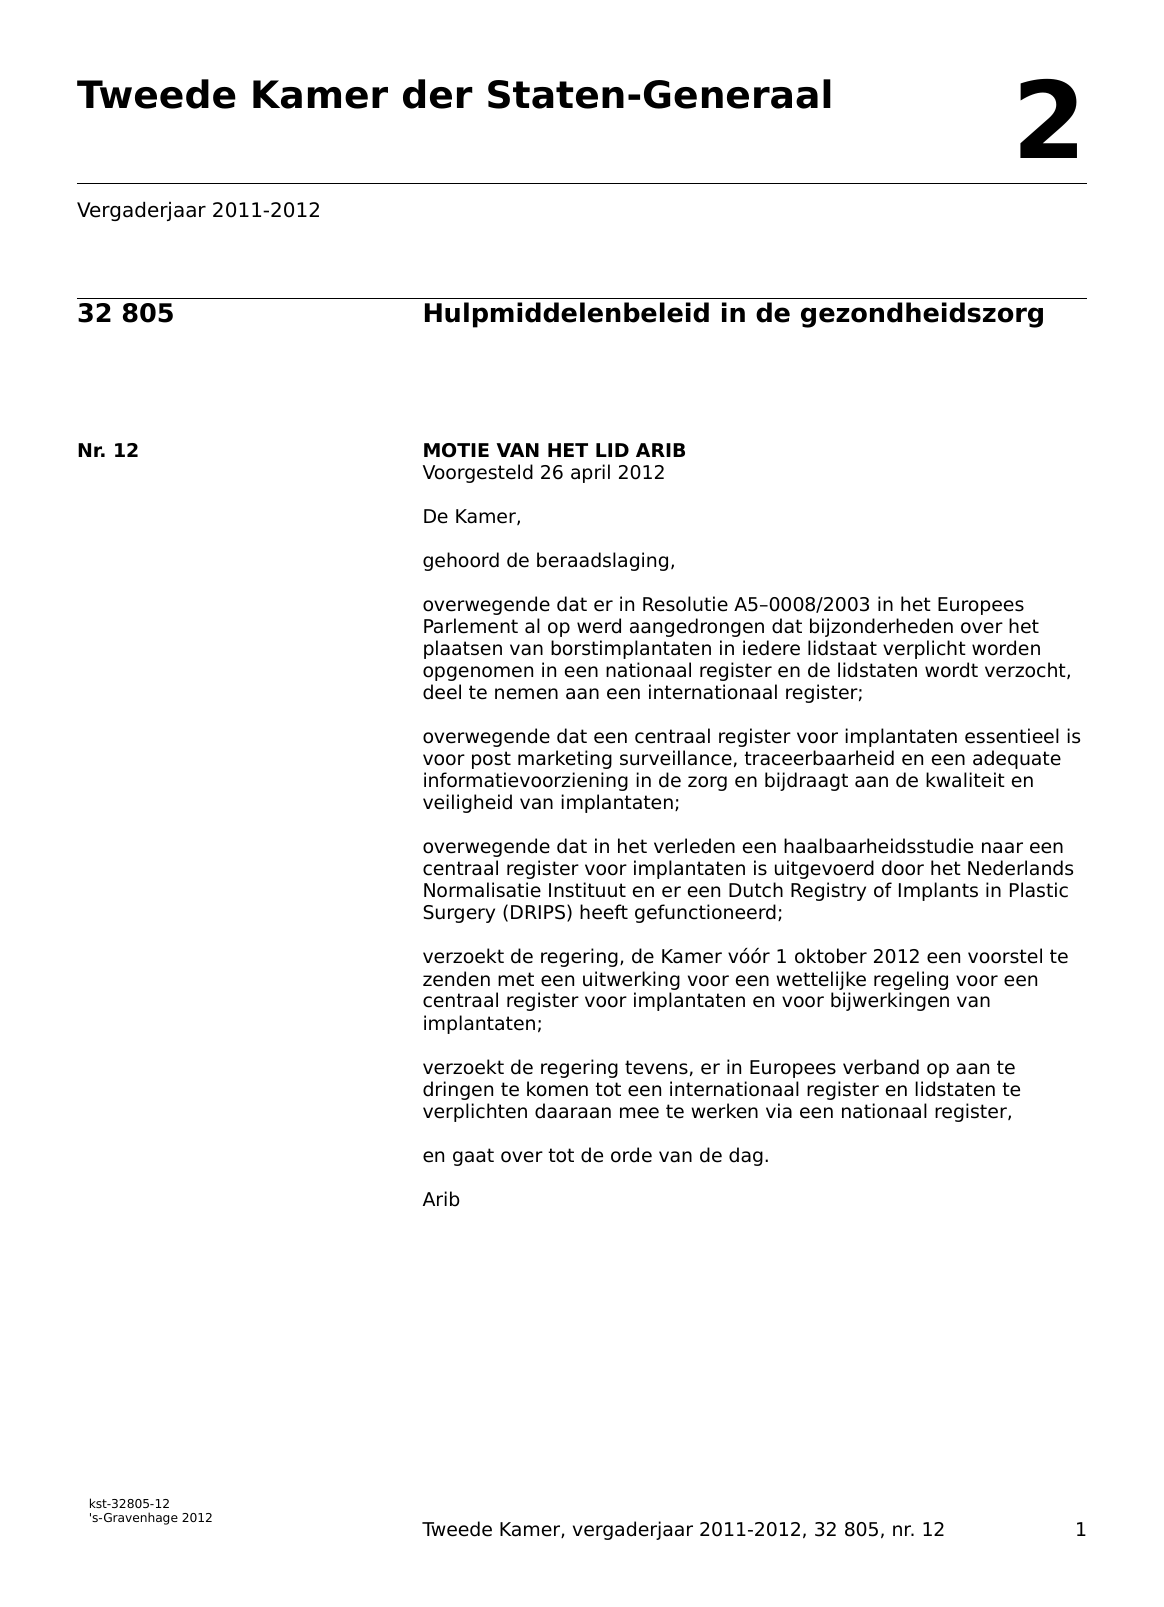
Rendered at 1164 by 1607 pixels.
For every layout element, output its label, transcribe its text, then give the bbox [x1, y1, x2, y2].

text en gaat over tot de orde van de dag. [422, 1145, 1087, 1167]
text 's-Gravenhage 2012 [88, 1511, 323, 1525]
table_header Tweede Kamer der Staten-Generaal [77, 59, 886, 183]
text overwegende dat een centraal register voor implantaten essentieel is voor post marketing surveillance, traceerbaarheid en een adequate informatievoorziening in de zorg en bijdraagt aan de kwaliteit en veiligheid van implantaten; [422, 726, 1087, 814]
text De Kamer, [422, 506, 1087, 528]
subtitle Nr. 12 MOTIE VAN HET LID ARIB [77, 440, 1087, 462]
table_cell Vergaderjaar 2011-2012 [77, 184, 1087, 298]
text verzoekt de regering tevens, er in Europees verband op aan te dringen te komen tot een internationaal register en lidstaten te verplichten daaraan mee te werken via een nationaal register, [422, 1057, 1087, 1122]
subtitle 32 805 Hulpmiddelenbeleid in de gezondheidszorg [77, 299, 1087, 329]
table_header 2 [886, 59, 1087, 183]
text overwegende dat er in Resolutie A5–0008/2003 in het Europees Parlement al op werd aangedrongen dat bijzonderheden over het plaatsen van borstimplantaten in iedere lidstaat verplicht worden opgenomen in een nationaal register en de lidstaten wordt verzocht, deel te nemen aan een internationaal register; [422, 594, 1087, 704]
text Voorgesteld 26 april 2012 [422, 462, 1087, 484]
text gehoord de beraadslaging, [422, 550, 1087, 572]
text kst-32805-12 [88, 1497, 323, 1511]
text overwegende dat in het verleden een haalbaarheidsstudie naar een centraal register voor implantaten is uitgevoerd door het Nederlands Normalisatie Instituut en er een Dutch Registry of Implants in Plastic Surgery (DRIPS) heeft gefunctioneerd; [422, 836, 1087, 924]
text verzoekt de regering, de Kamer vóór 1 oktober 2012 een voorstel te zenden met een uitwerking voor een wettelijke regeling voor een centraal register voor implantaten en voor bijwerkingen van implantaten; [422, 946, 1087, 1034]
text Arib [422, 1189, 1087, 1211]
